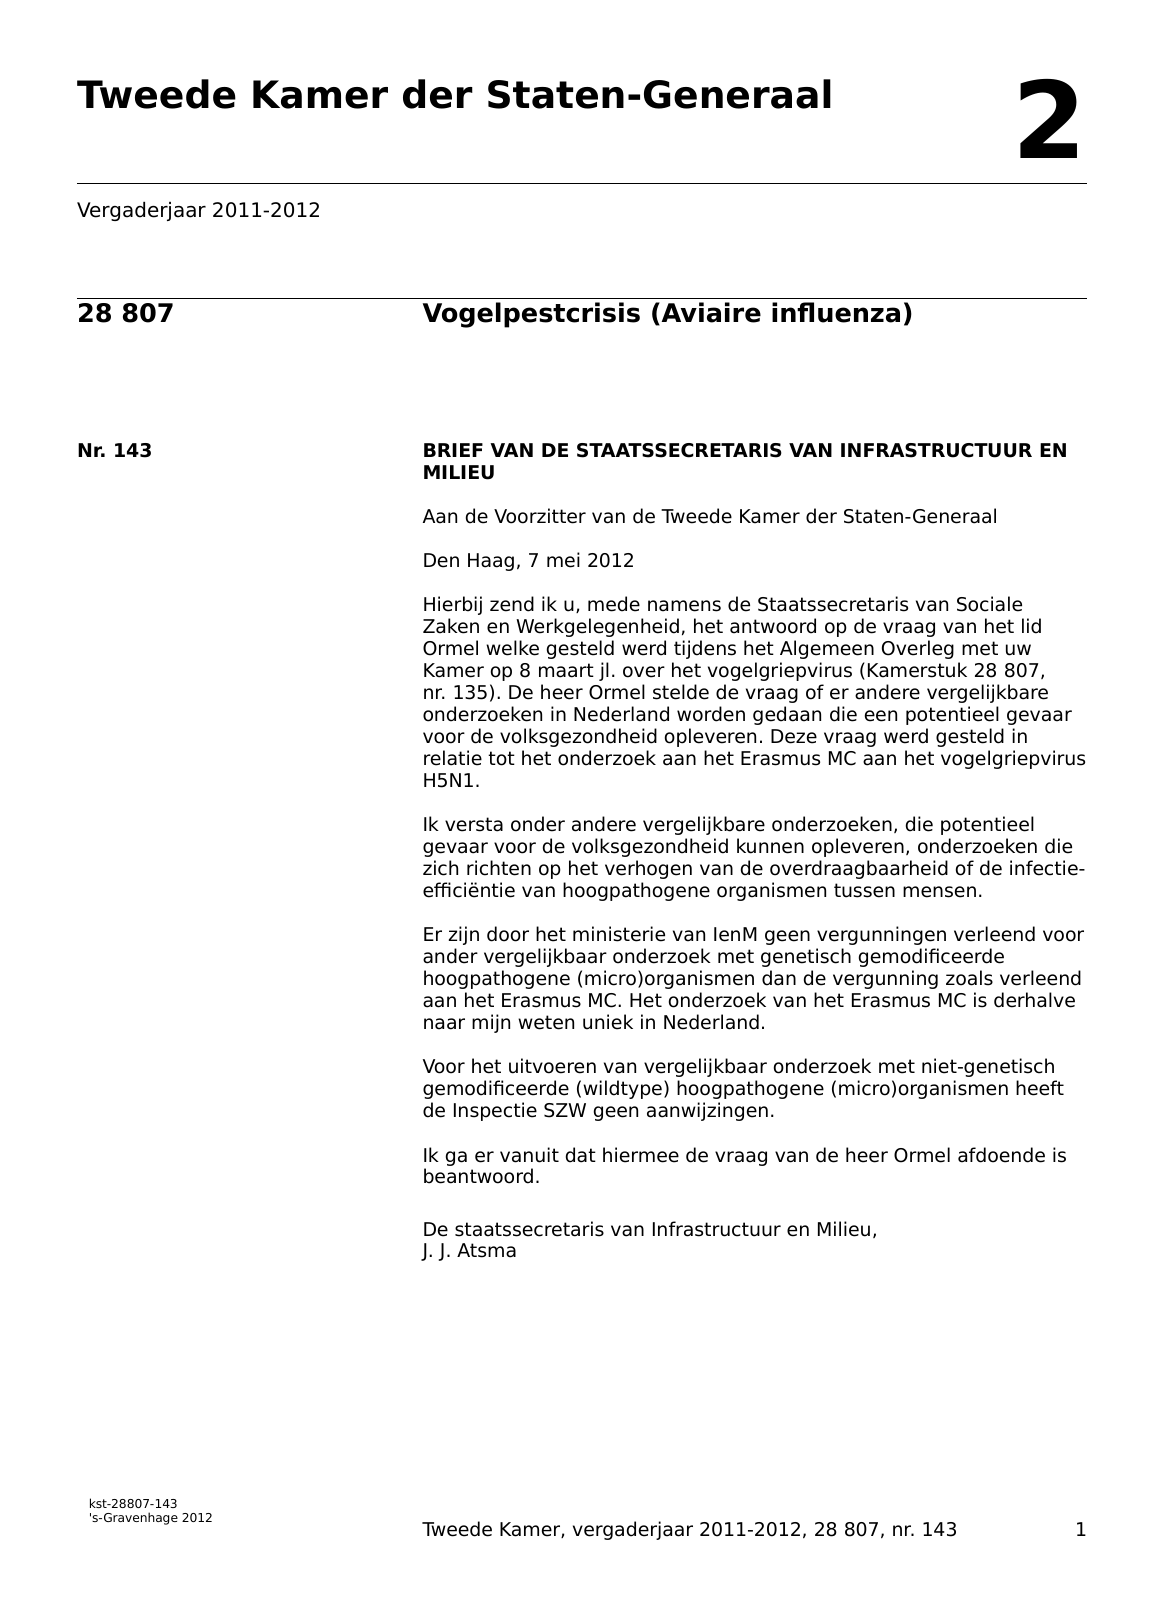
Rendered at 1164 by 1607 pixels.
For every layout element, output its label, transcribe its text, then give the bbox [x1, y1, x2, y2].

text kst-28807-143 [88, 1497, 323, 1511]
text Ik versta onder andere vergelijkbare onderzoeken, die potentieel gevaar voor de volksgezondheid kunnen opleveren, onderzoeken die zich richten op het verhogen van de overdraagbaarheid of de infectie-efficiëntie van hoogpathogene organismen tussen mensen. [422, 814, 1087, 902]
text De staatssecretaris van Infrastructuur en Milieu, J. J. Atsma [422, 1218, 1087, 1262]
text Aan de Voorzitter van de Tweede Kamer der Staten-Generaal [422, 506, 1087, 528]
text Den Haag, 7 mei 2012 [422, 550, 1087, 572]
table_header 2 [886, 59, 1087, 183]
table_header Tweede Kamer der Staten-Generaal [77, 59, 886, 183]
text 's-Gravenhage 2012 [88, 1511, 323, 1525]
text Er zijn door het ministerie van IenM geen vergunningen verleend voor ander vergelijkbaar onderzoek met genetisch gemodificeerde hoogpathogene (micro)organismen dan de vergunning zoals verleend aan het Erasmus MC. Het onderzoek van het Erasmus MC is derhalve naar mijn weten uniek in Nederland. [422, 924, 1087, 1034]
subtitle 28 807 Vogelpestcrisis (Aviaire influenza) [77, 299, 1087, 329]
table_cell Vergaderjaar 2011-2012 [77, 184, 1087, 298]
text Hierbij zend ik u, mede namens de Staatssecretaris van Sociale Zaken en Werkgelegenheid, het antwoord op de vraag van het lid Ormel welke gesteld werd tijdens het Algemeen Overleg met uw Kamer op 8 maart jl. over het vogelgriepvirus (Kamerstuk 28 807, nr. 135). De heer Ormel stelde de vraag of er andere vergelijkbare onderzoeken in Nederland worden gedaan die een potentieel gevaar voor de volksgezondheid opleveren. Deze vraag werd gesteld in relatie tot het onderzoek aan het Erasmus MC aan het vogelgriepvirus H5N1. [422, 594, 1087, 792]
text Ik ga er vanuit dat hiermee de vraag van de heer Ormel afdoende is beantwoord. [422, 1144, 1087, 1188]
text Voor het uitvoeren van vergelijkbaar onderzoek met niet-genetisch gemodificeerde (wildtype) hoogpathogene (micro)organismen heeft de Inspectie SZW geen aanwijzingen. [422, 1056, 1087, 1122]
subtitle Nr. 143 BRIEF VAN DE STAATSSECRETARIS VAN INFRASTRUCTUUR EN MILIEU [77, 440, 1087, 484]
